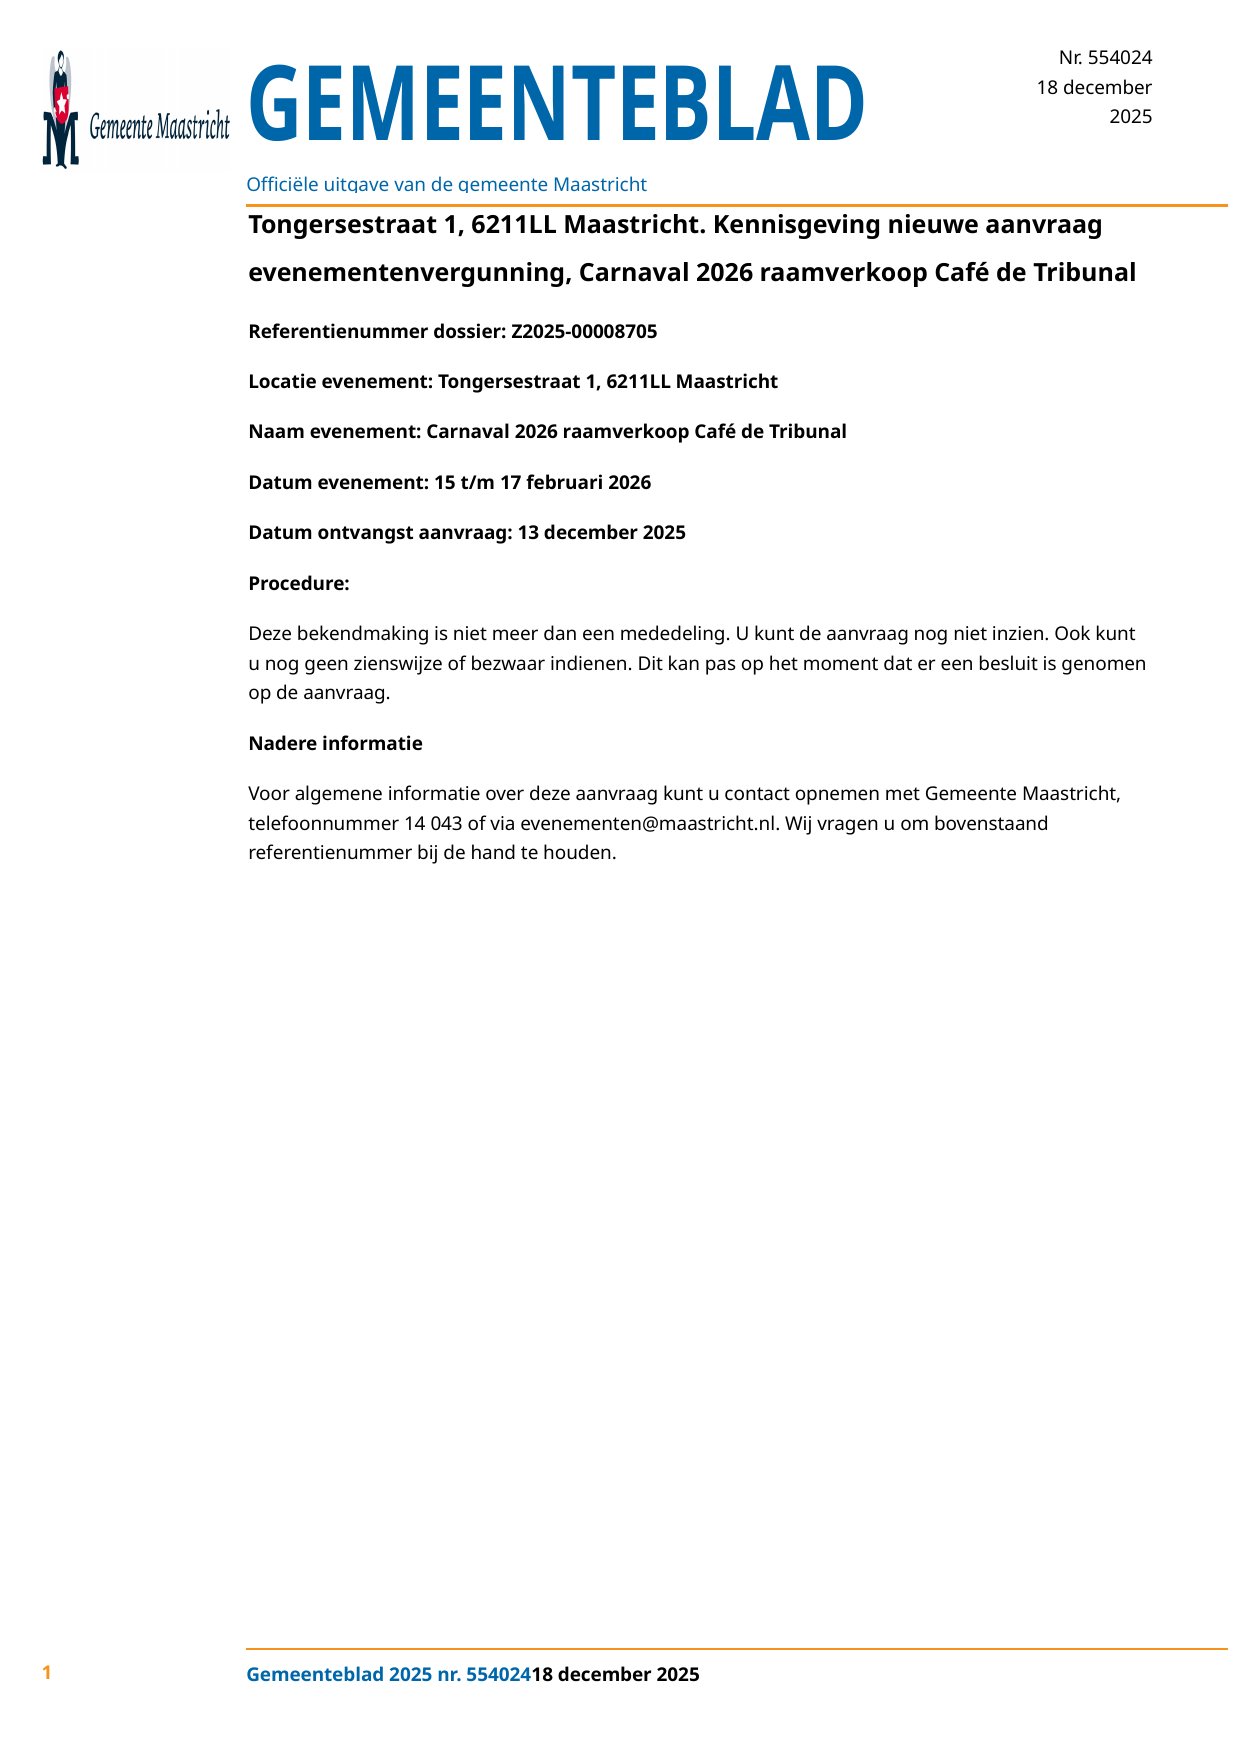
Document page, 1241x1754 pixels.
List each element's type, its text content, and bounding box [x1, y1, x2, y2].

text Datum ontvangst aanvraag: 13 december 2025 [248, 519, 1152, 545]
text Datum evenement: 15 t/m 17 februari 2026 [248, 469, 1152, 495]
text Procedure: [248, 570, 1152, 596]
text Referentienummer dossier: Z2025-00008705 [248, 318, 1152, 344]
text Naam evenement: Carnaval 2026 raamverkoop Café de Tribunal [248, 419, 1152, 444]
text Nadere informatie [248, 730, 1152, 756]
text Locatie evenement: Tongersestraat 1, 6211LL Maastricht [248, 368, 1152, 394]
text Tongersestraat 1, 6211LL Maastricht. Kennisgeving nieuwe aanvraag evenementenvergunning, Carnaval 2026 raamverkoop Café de Tribunal [248, 207, 1152, 288]
picture [41, 47, 231, 172]
text Voor algemene informatie over deze aanvraag kunt u contact opnemen met Gemeente Maastricht, telefoonnummer 14 043 of via evenementen@maastricht.nl. Wij vragen u om bovenstaand referentienummer bij de hand te houden. [248, 780, 1152, 865]
text Deze bekendmaking is niet meer dan een mededeling. U kunt de aanvraag nog niet inzien. Ook kunt u nog geen zienswijze of bezwaar indienen. Dit kan pas op het moment dat er een besluit is genomen op de aanvraag. [248, 620, 1152, 705]
